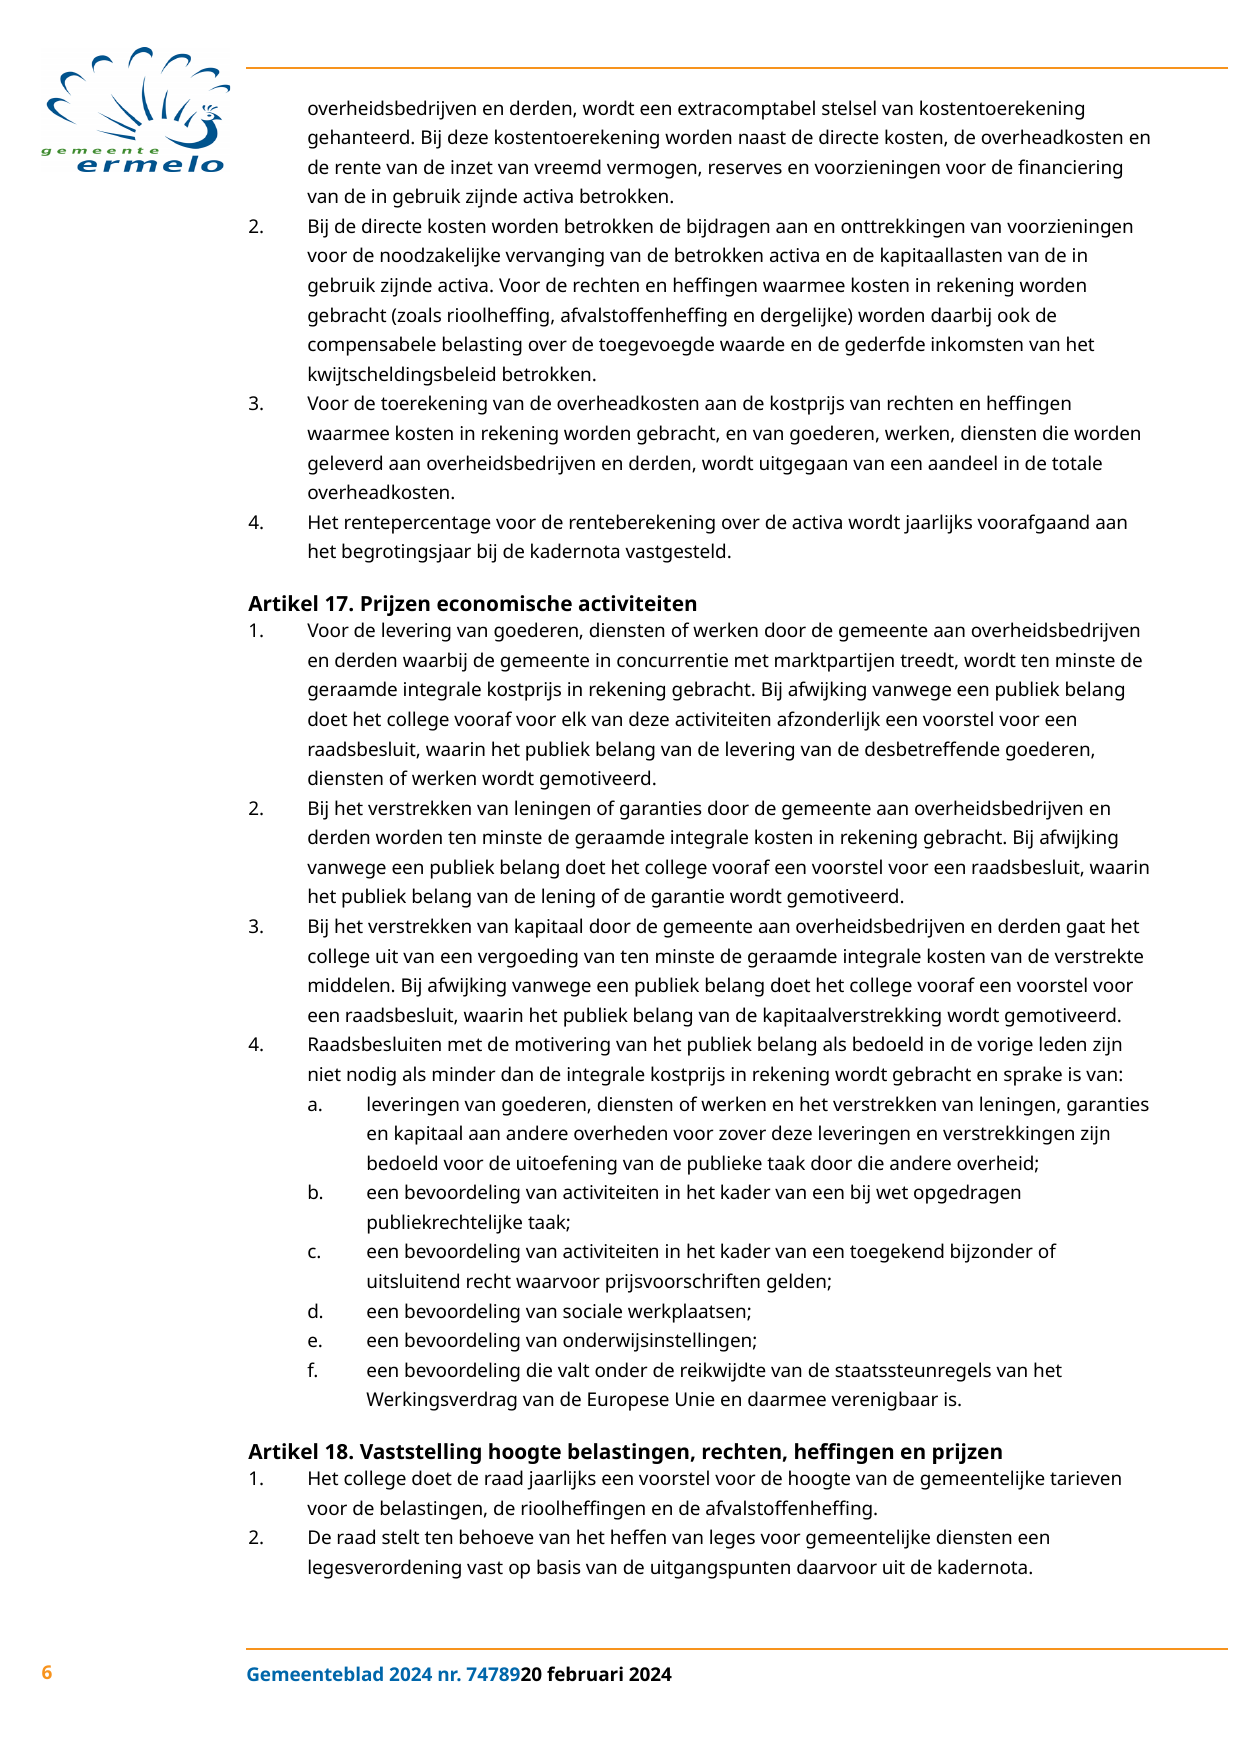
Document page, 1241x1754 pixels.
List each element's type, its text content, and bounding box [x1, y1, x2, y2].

list Bij de directe kosten worden betrokken de bijdragen aan en onttrekkingen van voorzieningen voor de noodzakelijke vervanging van de betrokken activa en de kapitaallasten van de in gebruik zijnde activa. Voor de rechten en heffingen waarmee kosten in rekening worden gebracht (zoals rioolheffing, afvalstoffenheffing en dergelijke) worden daarbij ook de compensabele belasting over de toegevoegde waarde en de gederfde inkomsten van het kwijtscheldingsbeleid betrokken. [248, 213, 1152, 387]
list een bevoordeling van activiteiten in het kader van een bij wet opgedragen publiekrechtelijke taak; [307, 1179, 1152, 1235]
text Artikel 17. Prijzen economische activiteiten [248, 589, 1152, 617]
list Raadsbesluiten met de motivering van het publiek belang als bedoeld in de vorige leden zijn niet nodig als minder dan de integrale kostprijs in rekening wordt gebracht en sprake is van: [248, 1032, 1152, 1087]
list overheidsbedrijven en derden, wordt een extracomptabel stelsel van kostentoerekening gehanteerd. Bij deze kostentoerekening worden naast de directe kosten, de overheadkosten en de rente van de inzet van vreemd vermogen, reserves en voorzieningen voor de financiering van de in gebruik zijnde activa betrokken. [248, 95, 1152, 209]
list Het rentepercentage voor de renteberekening over de activa wordt jaarlijks voorafgaand aan het begrotingsjaar bij de kadernota vastgesteld. [248, 509, 1152, 564]
list een bevoordeling van onderwijsinstellingen; [307, 1327, 1152, 1353]
text Artikel 18. Vaststelling hoogte belastingen, rechten, heffingen en prijzen [248, 1437, 1152, 1465]
list Voor de toerekening van de overheadkosten aan de kostprijs van rechten en heffingen waarmee kosten in rekening worden gebracht, en van goederen, werken, diensten die worden geleverd aan overheidsbedrijven en derden, wordt uitgegaan van een aandeel in de totale overheadkosten. [248, 391, 1152, 505]
list leveringen van goederen, diensten of werken en het verstrekken van leningen, garanties en kapitaal aan andere overheden voor zover deze leveringen en verstrekkingen zijn bedoeld voor de uitoefening van de publieke taak door die andere overheid; [307, 1091, 1152, 1176]
list Het college doet de raad jaarlijks een voorstel voor de hoogte van de gemeentelijke tarieven voor de belastingen, de rioolheffingen en de afvalstoffenheffing. [248, 1465, 1152, 1521]
list een bevoordeling van activiteiten in het kader van een toegekend bijzonder of uitsluitend recht waarvoor prijsvoorschriften gelden; [307, 1239, 1152, 1294]
list De raad stelt ten behoeve van het heffen van leges voor gemeentelijke diensten een legesverordening vast op basis van de uitgangspunten daarvoor uit de kadernota. [248, 1524, 1152, 1580]
picture [41, 47, 231, 172]
list Voor de levering van goederen, diensten of werken door de gemeente aan overheidsbedrijven en derden waarbij de gemeente in concurrentie met marktpartijen treedt, wordt ten minste de geraamde integrale kostprijs in rekening gebracht. Bij afwijking vanwege een publiek belang doet het college vooraf voor elk van deze activiteiten afzonderlijk een voorstel voor een raadsbesluit, waarin het publiek belang van de levering van de desbetreffende goederen, diensten of werken wordt gemotiveerd. [248, 617, 1152, 791]
list een bevoordeling van sociale werkplaatsen; [307, 1298, 1152, 1323]
list een bevoordeling die valt onder de reikwijdte van de staatssteunregels van het Werkingsverdrag van de Europese Unie en daarmee verenigbaar is. [307, 1357, 1152, 1412]
list Bij het verstrekken van kapitaal door de gemeente aan overheidsbedrijven en derden gaat het college uit van een vergoeding van ten minste de geraamde integrale kosten van de verstrekte middelen. Bij afwijking vanwege een publiek belang doet het college vooraf een voorstel voor een raadsbesluit, waarin het publiek belang van de kapitaalverstrekking wordt gemotiveerd. [248, 913, 1152, 1028]
list Bij het verstrekken van leningen of garanties door de gemeente aan overheidsbedrijven en derden worden ten minste de geraamde integrale kosten in rekening gebracht. Bij afwijking vanwege een publiek belang doet het college vooraf een voorstel voor een raadsbesluit, waarin het publiek belang van de lening of de garantie wordt gemotiveerd. [248, 795, 1152, 909]
